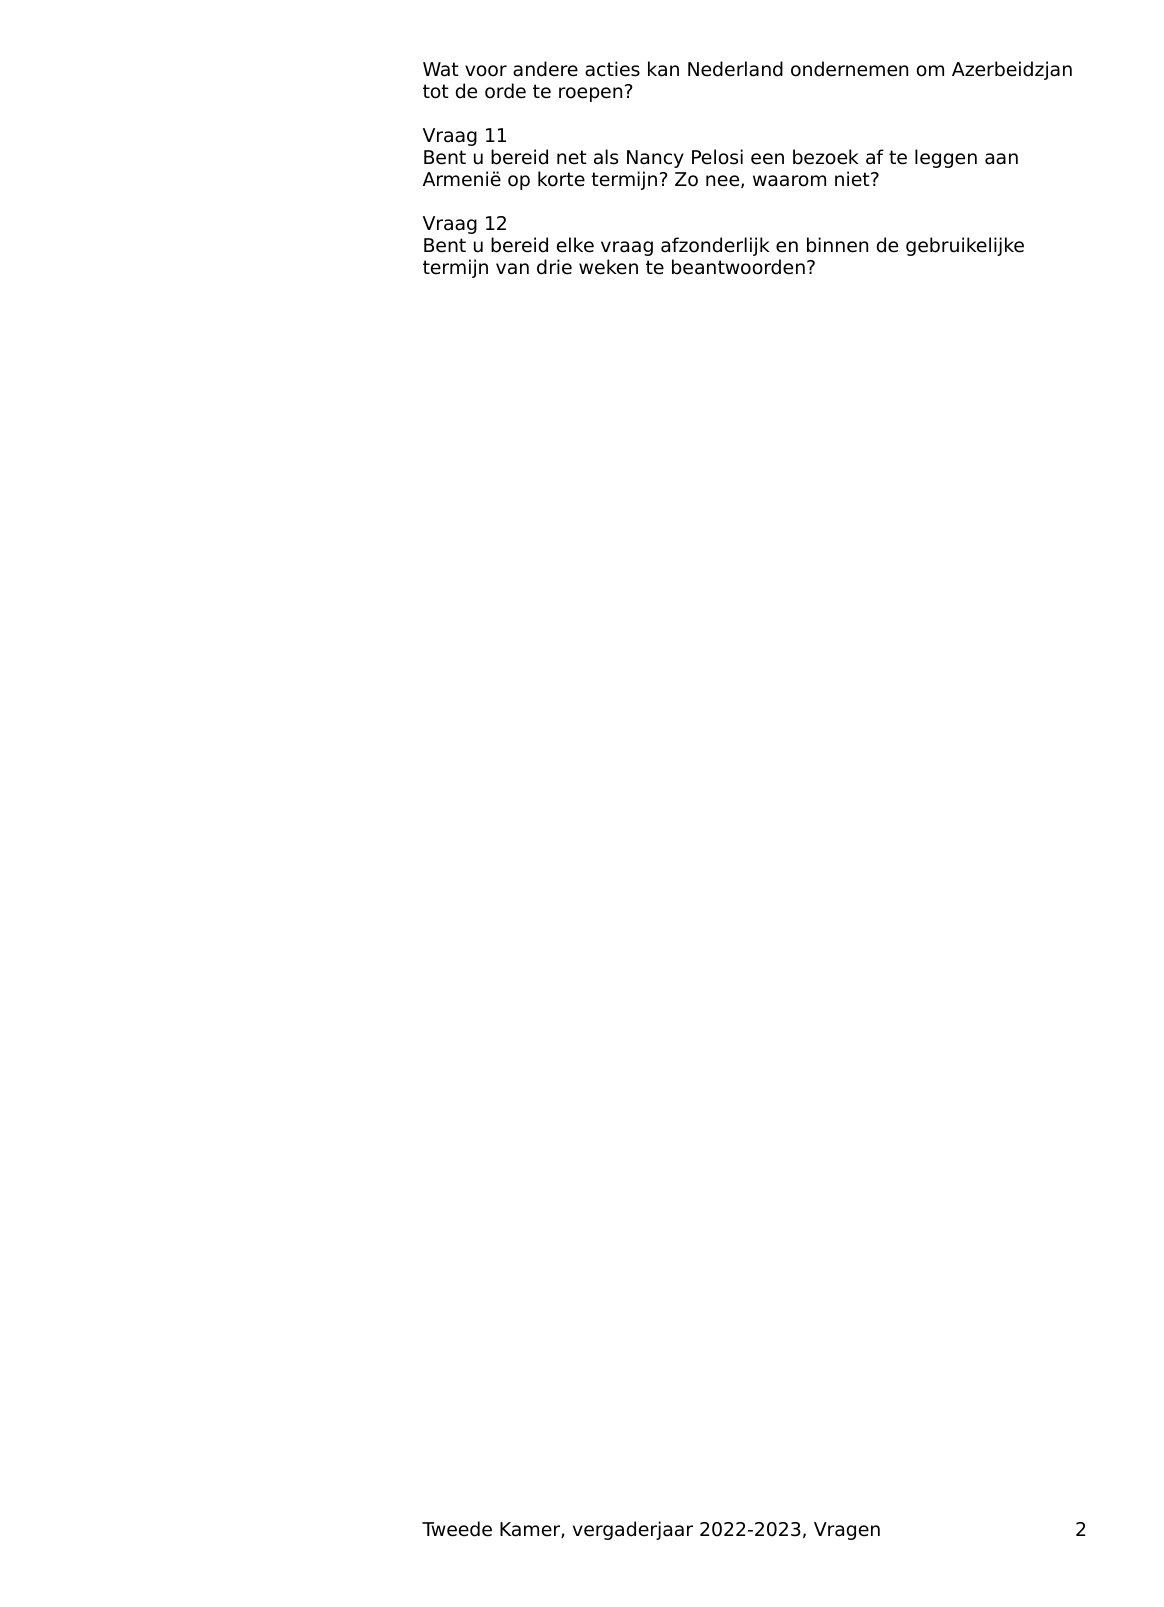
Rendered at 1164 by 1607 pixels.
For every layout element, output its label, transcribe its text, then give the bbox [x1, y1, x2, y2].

text Wat voor andere acties kan Nederland ondernemen om Azerbeidzjan tot de orde te roepen? [422, 59, 1087, 103]
text Vraag 11 [422, 125, 1087, 147]
text Bent u bereid net als Nancy Pelosi een bezoek af te leggen aan Armenië op korte termijn? Zo nee, waarom niet? [422, 147, 1087, 191]
text Vraag 12 [422, 213, 1087, 235]
text Bent u bereid elke vraag afzonderlijk en binnen de gebruikelijke termijn van drie weken te beantwoorden? [422, 235, 1087, 279]
